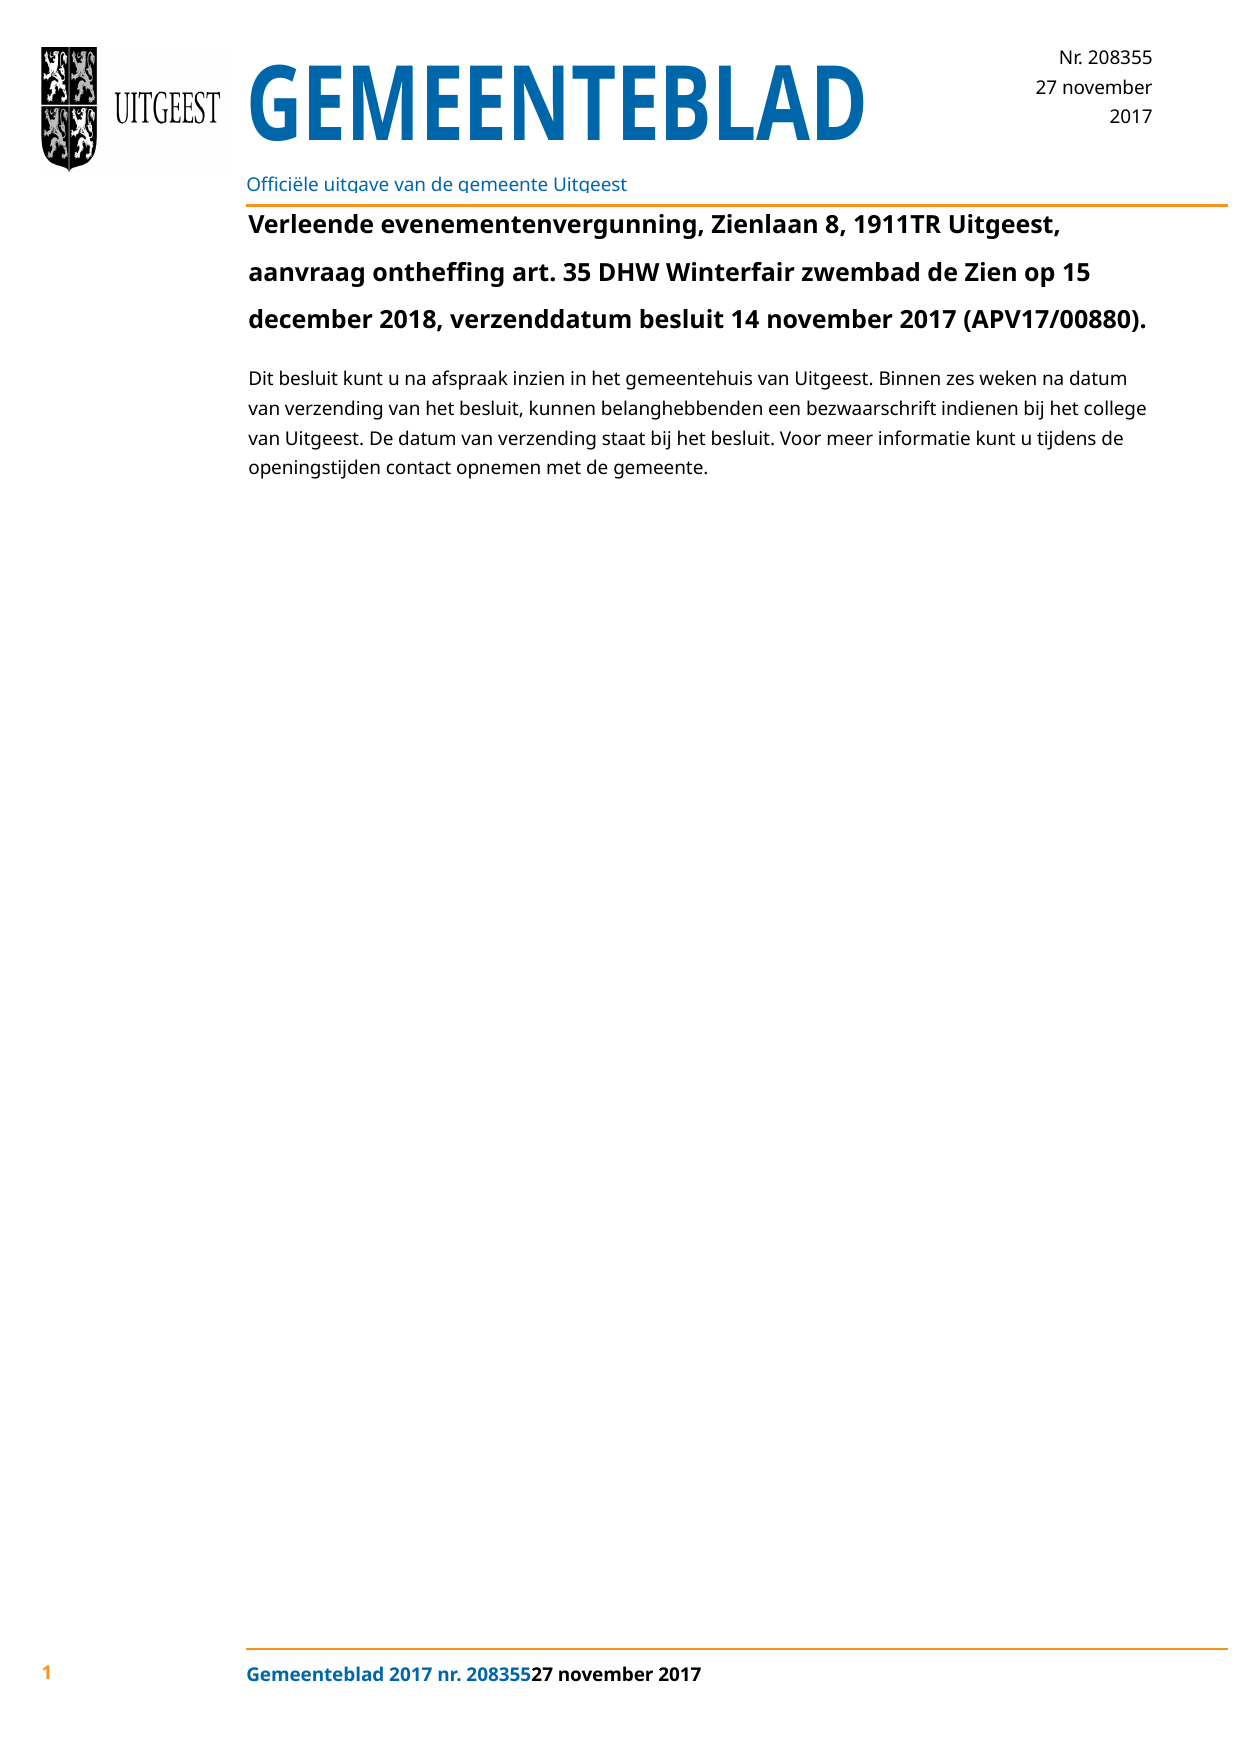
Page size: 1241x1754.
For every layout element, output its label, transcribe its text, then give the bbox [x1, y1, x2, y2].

text Verleende evenementenvergunning, Zienlaan 8, 1911TR Uitgeest, aanvraag ontheffing art. 35 DHW Winterfair zwembad de Zien op 15 december 2018, verzenddatum besluit 14 november 2017 (APV17/00880). [248, 207, 1152, 336]
picture [41, 47, 231, 172]
text Dit besluit kunt u na afspraak inzien in het gemeentehuis van Uitgeest. Binnen zes weken na datum van verzending van het besluit, kunnen belanghebbenden een bezwaarschrift indienen bij het college van Uitgeest. De datum van verzending staat bij het besluit. Voor meer informatie kunt u tijdens de openingstijden contact opnemen met de gemeente. [248, 366, 1152, 480]
